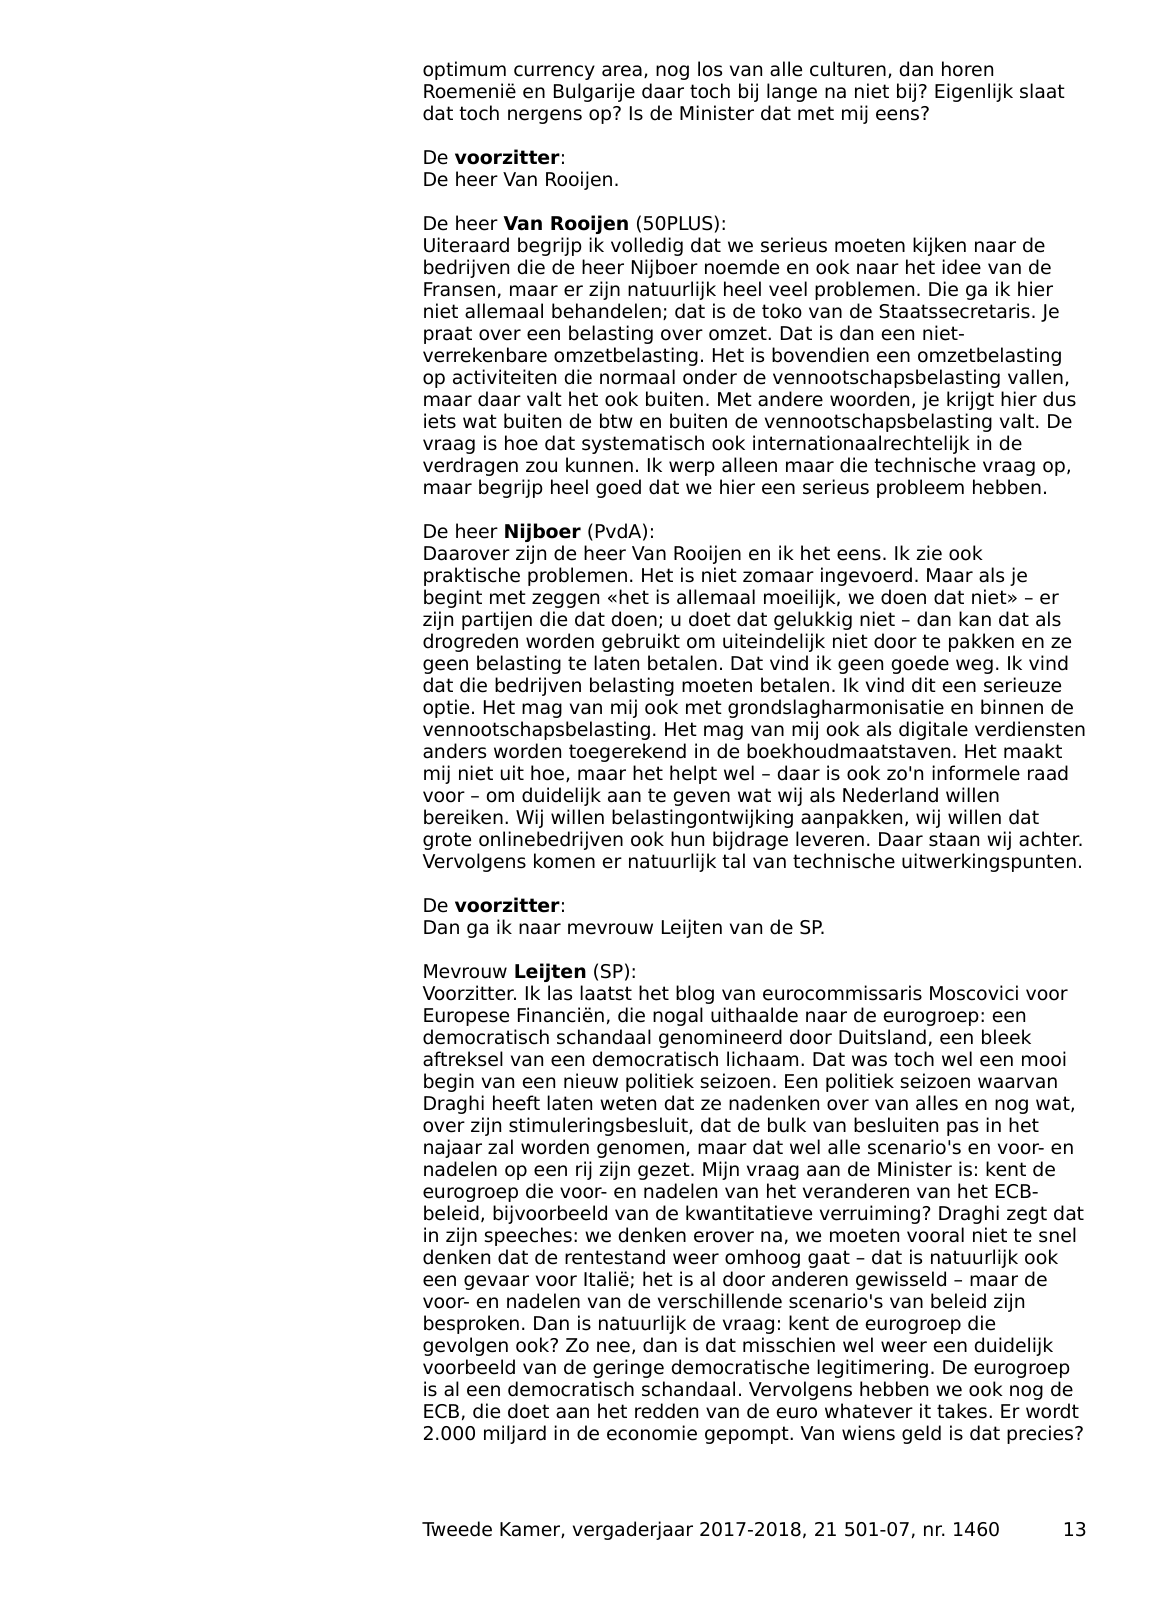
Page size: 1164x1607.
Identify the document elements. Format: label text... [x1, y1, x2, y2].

text De voorzitter: [422, 147, 1087, 169]
text Dan ga ik naar mevrouw Leijten van de SP. [422, 917, 1087, 939]
text De heer Van Rooijen (50PLUS): [422, 213, 1087, 235]
text De heer Nijboer (PvdA): [422, 521, 1087, 543]
text optimum currency area, nog los van alle culturen, dan horen Roemenië en Bulgarije daar toch bij lange na niet bij? Eigenlijk slaat dat toch nergens op? Is de Minister dat met mij eens? [422, 59, 1087, 125]
text Mevrouw Leijten (SP): [422, 961, 1087, 983]
text De voorzitter: [422, 895, 1087, 917]
text Voorzitter. Ik las laatst het blog van eurocommissaris Moscovici voor Europese Financiën, die nogal uithaalde naar de eurogroep: een democratisch schandaal genomineerd door Duitsland, een bleek aftreksel van een democratisch lichaam. Dat was toch wel een mooi begin van een nieuw politiek seizoen. Een politiek seizoen waarvan Draghi heeft laten weten dat ze nadenken over van alles en nog wat, over zijn stimuleringsbesluit, dat de bulk van besluiten pas in het najaar zal worden genomen, maar dat wel alle scenario's en voor- en nadelen op een rij zijn gezet. Mijn vraag aan de Minister is: kent de eurogroep die voor- en nadelen van het veranderen van het ECB-beleid, bijvoorbeeld van de kwantitatieve verruiming? Draghi zegt dat in zijn speeches: we denken erover na, we moeten vooral niet te snel denken dat de rentestand weer omhoog gaat – dat is natuurlijk ook een gevaar voor Italië; het is al door anderen gewisseld – maar de voor- en nadelen van de verschillende scenario's van beleid zijn besproken. Dan is natuurlijk de vraag: kent de eurogroep die gevolgen ook? Zo nee, dan is dat misschien wel weer een duidelijk voorbeeld van de geringe democratische legitimering. De eurogroep is al een democratisch schandaal. Vervolgens hebben we ook nog de ECB, die doet aan het redden van de euro whatever it takes. Er wordt 2.000 miljard in de economie gepompt. Van wiens geld is dat precies? [422, 983, 1087, 1445]
text Uiteraard begrijp ik volledig dat we serieus moeten kijken naar de bedrijven die de heer Nijboer noemde en ook naar het idee van de Fransen, maar er zijn natuurlijk heel veel problemen. Die ga ik hier niet allemaal behandelen; dat is de toko van de Staatssecretaris. Je praat over een belasting over omzet. Dat is dan een niet-verrekenbare omzetbelasting. Het is bovendien een omzetbelasting op activiteiten die normaal onder de vennootschapsbelasting vallen, maar daar valt het ook buiten. Met andere woorden, je krijgt hier dus iets wat buiten de btw en buiten de vennootschapsbelasting valt. De vraag is hoe dat systematisch ook internationaalrechtelijk in de verdragen zou kunnen. Ik werp alleen maar die technische vraag op, maar begrijp heel goed dat we hier een serieus probleem hebben. [422, 235, 1087, 499]
text De heer Van Rooijen. [422, 169, 1087, 191]
text Daarover zijn de heer Van Rooijen en ik het eens. Ik zie ook praktische problemen. Het is niet zomaar ingevoerd. Maar als je begint met zeggen «het is allemaal moeilijk, we doen dat niet» – er zijn partijen die dat doen; u doet dat gelukkig niet – dan kan dat als drogreden worden gebruikt om uiteindelijk niet door te pakken en ze geen belasting te laten betalen. Dat vind ik geen goede weg. Ik vind dat die bedrijven belasting moeten betalen. Ik vind dit een serieuze optie. Het mag van mij ook met grondslagharmonisatie en binnen de vennootschapsbelasting. Het mag van mij ook als digitale verdiensten anders worden toegerekend in de boekhoudmaatstaven. Het maakt mij niet uit hoe, maar het helpt wel – daar is ook zo'n informele raad voor – om duidelijk aan te geven wat wij als Nederland willen bereiken. Wij willen belastingontwijking aanpakken, wij willen dat grote onlinebedrijven ook hun bijdrage leveren. Daar staan wij achter. Vervolgens komen er natuurlijk tal van technische uitwerkingspunten. [422, 543, 1087, 873]
